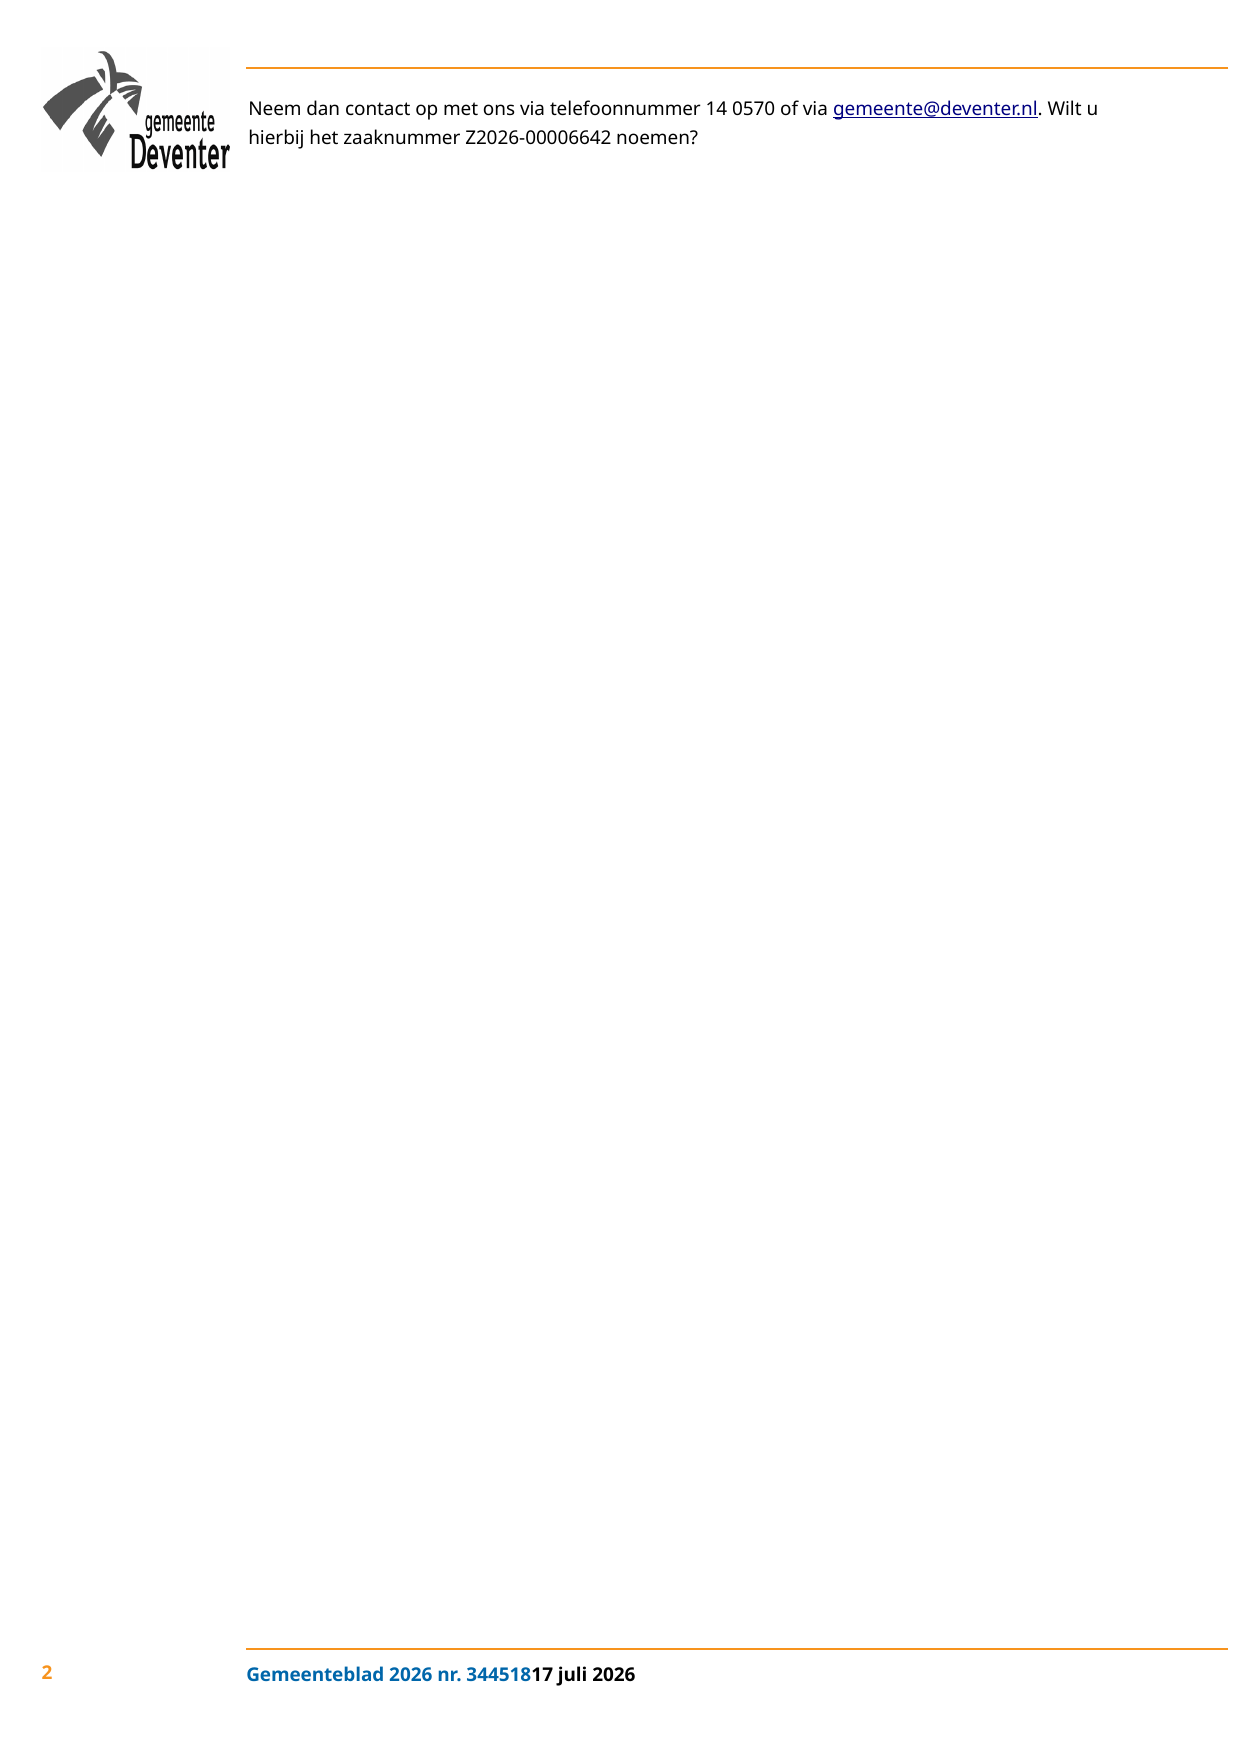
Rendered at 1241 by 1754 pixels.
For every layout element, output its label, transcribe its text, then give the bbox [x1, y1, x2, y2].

text Neem dan contact op met ons via telefoonnummer 14 0570 of via gemeente@deventer.nl. Wilt u hierbij het zaaknummer Z2026-00006642 noemen? [248, 95, 1152, 150]
picture [41, 47, 231, 172]
